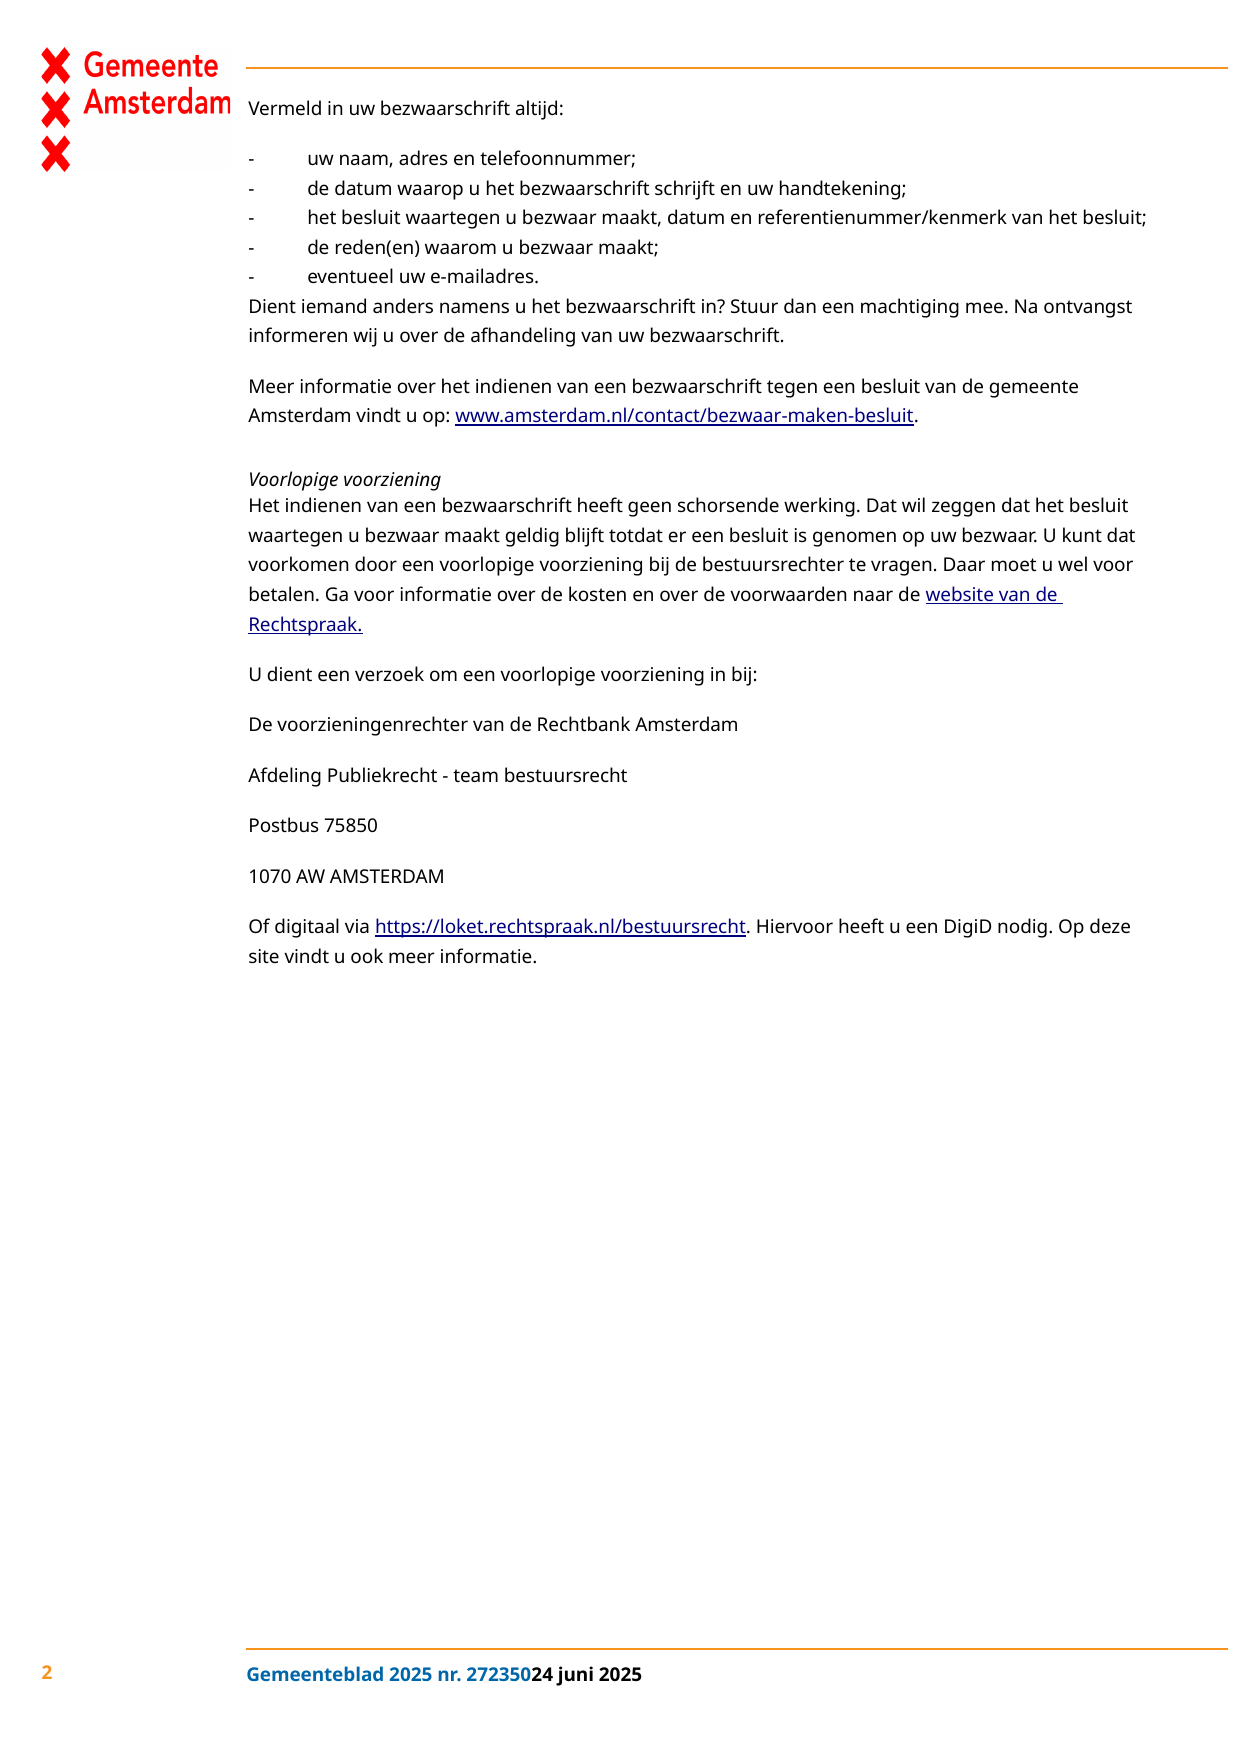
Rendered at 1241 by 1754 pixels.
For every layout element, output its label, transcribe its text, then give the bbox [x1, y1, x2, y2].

text Postbus 75850 [248, 812, 1152, 838]
picture [41, 47, 231, 172]
text Dient iemand anders namens u het bezwaarschrift in? Stuur dan een machtiging mee. Na ontvangst informeren wij u over de afhandeling van uw bezwaarschrift. [248, 293, 1152, 348]
list de reden(en) waarom u bezwaar maakt; [248, 234, 1152, 260]
text De voorzieningenrechter van de Rechtbank Amsterdam [248, 712, 1152, 737]
text Vermeld in uw bezwaarschrift altijd: [248, 95, 1152, 121]
list het besluit waartegen u bezwaar maakt, datum en referentienummer/kenmerk van het besluit; [248, 204, 1152, 230]
text Het indienen van een bezwaarschrift heeft geen schorsende werking. Dat wil zeggen dat het besluit waartegen u bezwaar maakt geldig blijft totdat er een besluit is genomen op uw bezwaar. U kunt dat voorkomen door een voorlopige voorziening bij de bestuursrechter te vragen. Daar moet u wel voor betalen. Ga voor informatie over de kosten en over de voorwaarden naar de website van de Rechtspraak. [248, 492, 1152, 636]
list uw naam, adres en telefoonnummer; [248, 145, 1152, 171]
list eventueel uw e-mailadres. [248, 263, 1152, 289]
text U dient een verzoek om een voorlopige voorziening in bij: [248, 661, 1152, 687]
text Of digitaal via https://loket.rechtspraak.nl/bestuursrecht. Hiervoor heeft u een DigiD nodig. Op deze site vindt u ook meer informatie. [248, 913, 1152, 968]
text Afdeling Publiekrecht - team bestuursrecht [248, 762, 1152, 788]
list de datum waarop u het bezwaarschrift schrijft en uw handtekening; [248, 175, 1152, 201]
text Voorlopige voorziening [248, 467, 1152, 492]
text Meer informatie over het indienen van een bezwaarschrift tegen een besluit van de gemeente Amsterdam vindt u op: www.amsterdam.nl/contact/bezwaar-maken-besluit. [248, 373, 1152, 428]
text 1070 AW AMSTERDAM [248, 863, 1152, 888]
